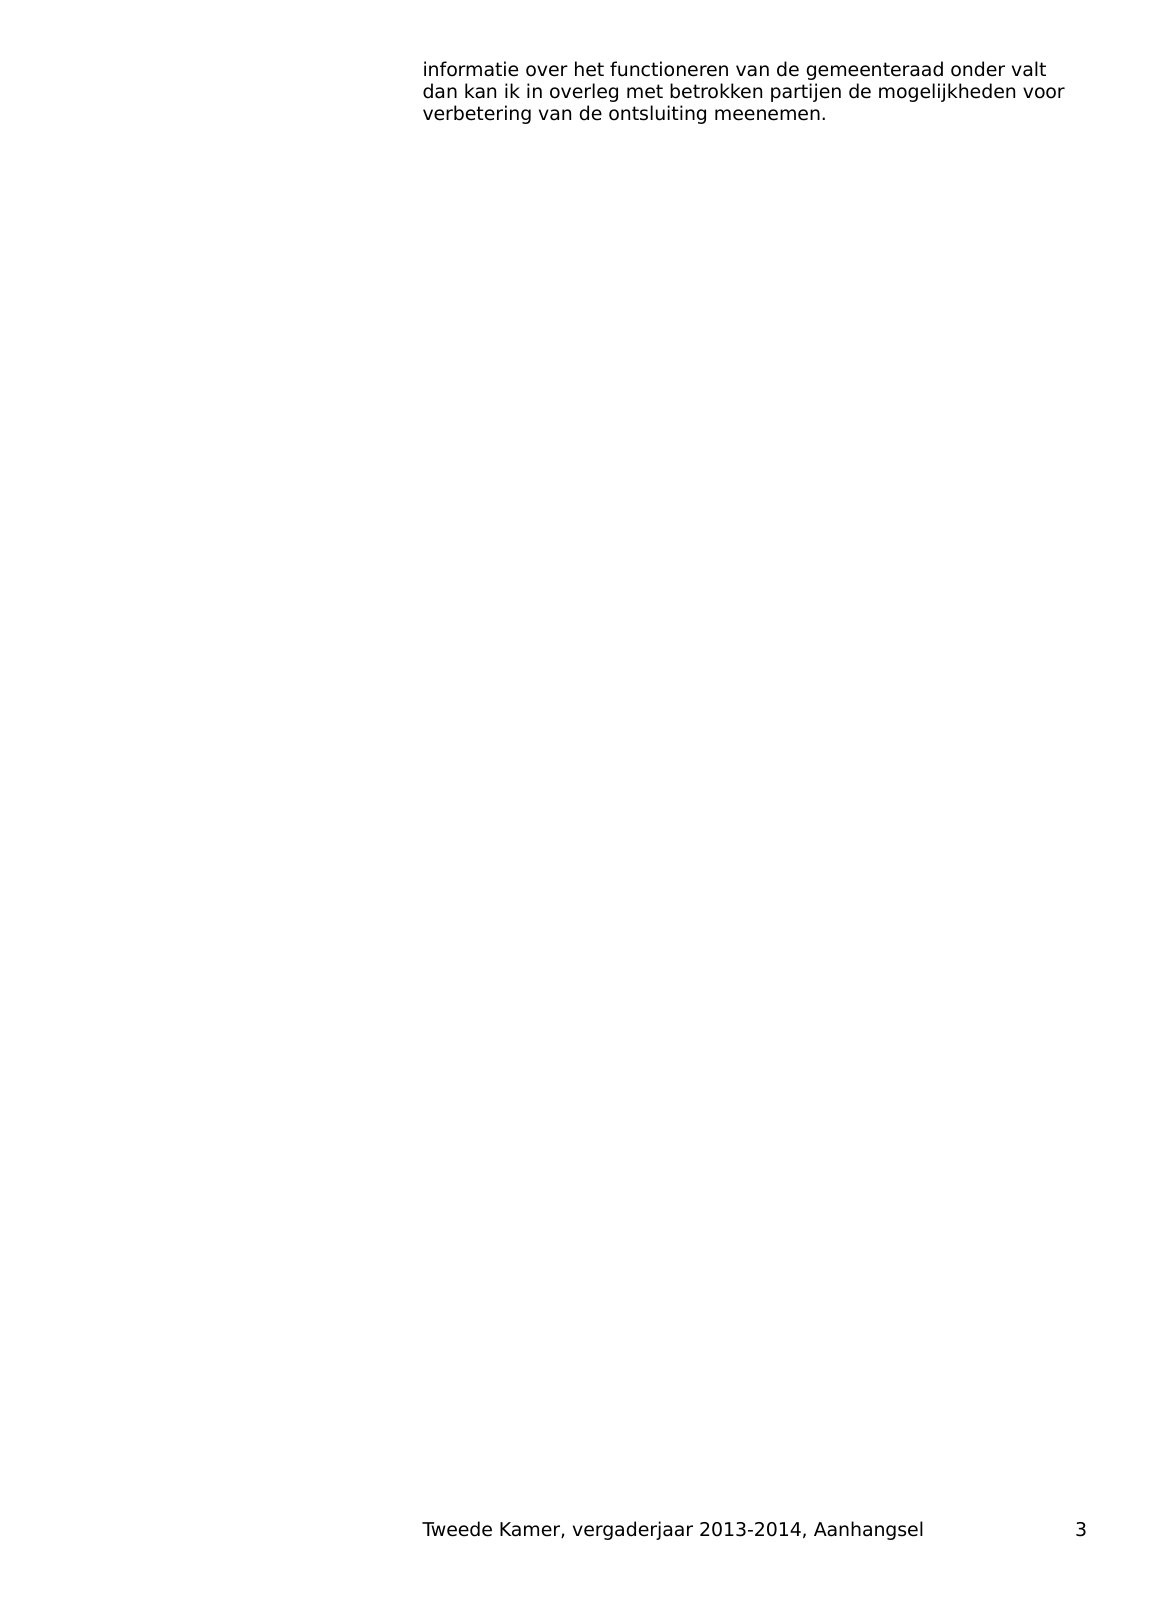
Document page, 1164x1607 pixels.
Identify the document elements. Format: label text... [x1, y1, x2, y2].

text informatie over het functioneren van de gemeenteraad onder valt dan kan ik in overleg met betrokken partijen de mogelijkheden voor verbetering van de ontsluiting meenemen. [422, 59, 1087, 125]
